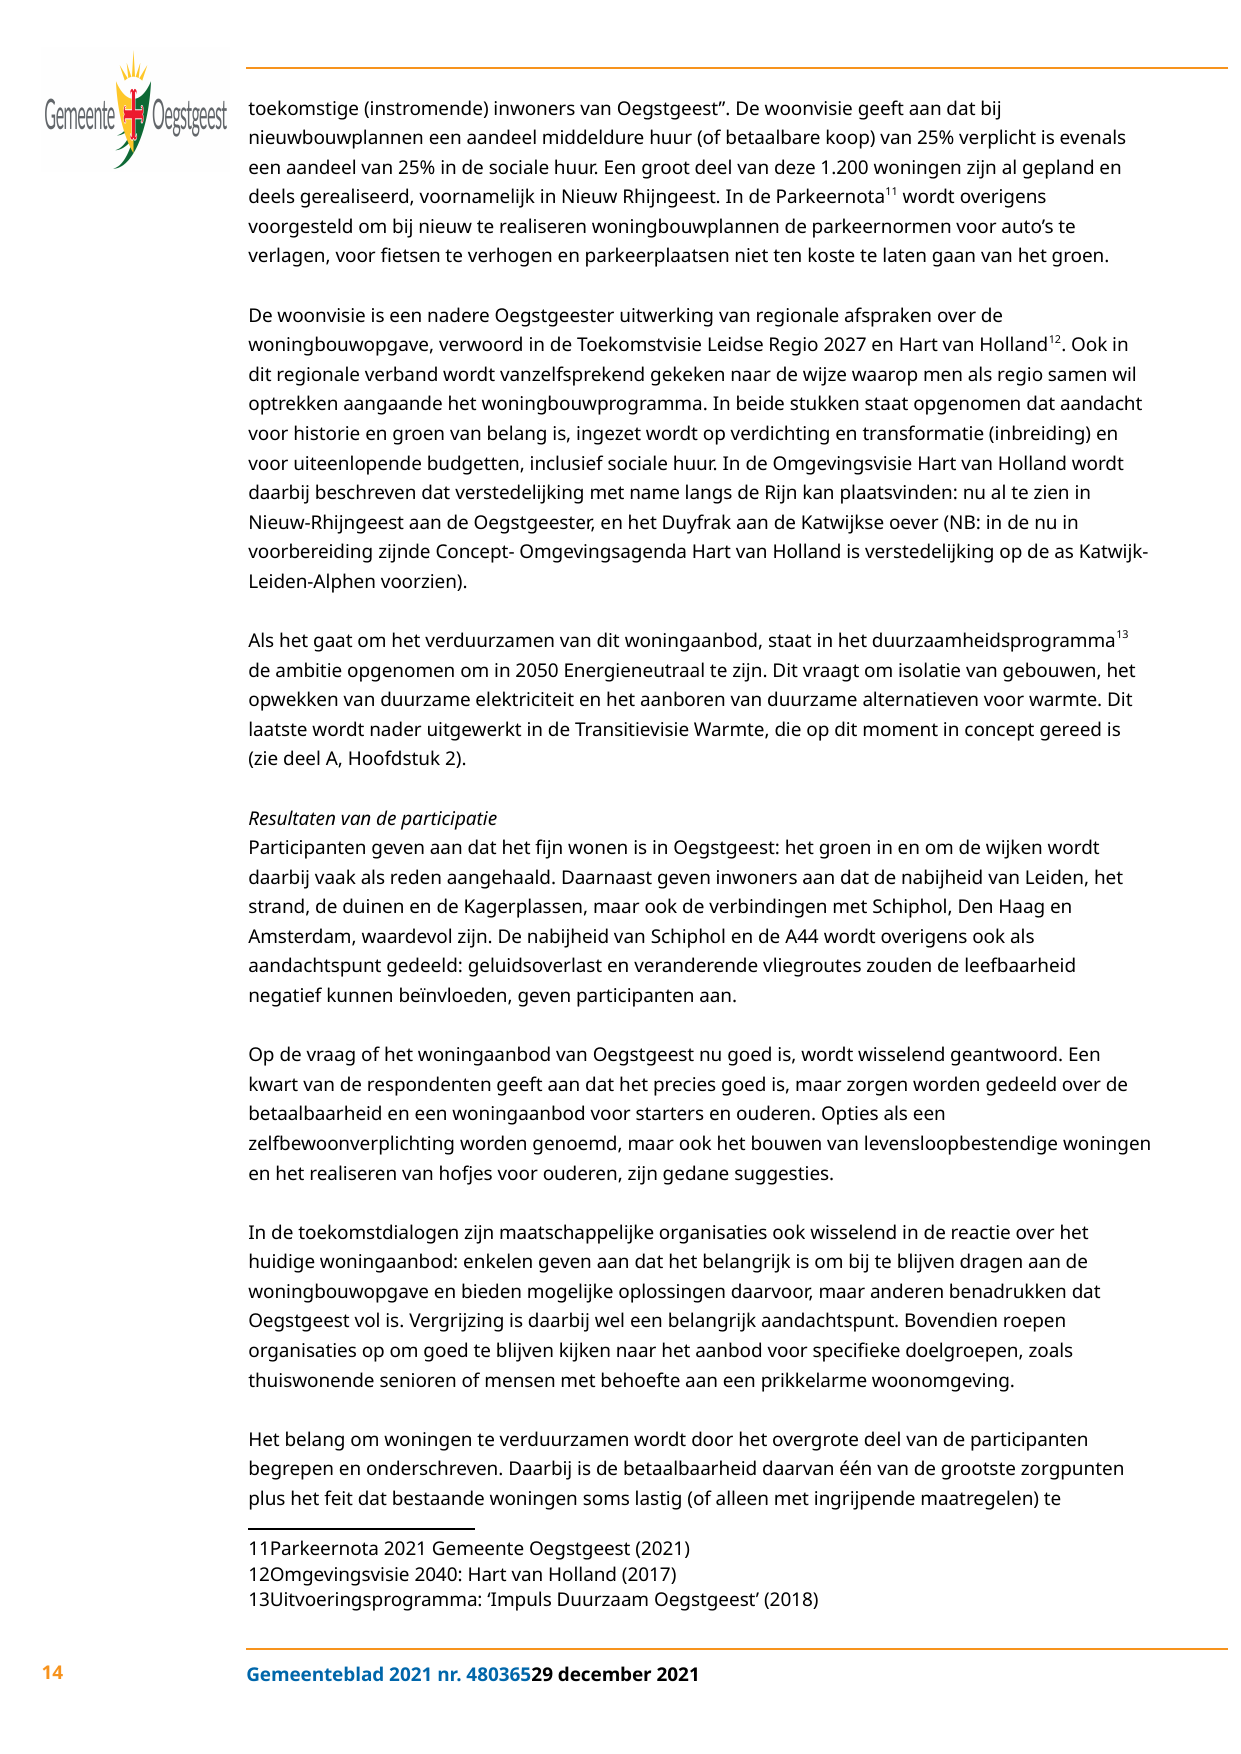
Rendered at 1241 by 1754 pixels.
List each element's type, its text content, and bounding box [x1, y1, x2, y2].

text De woonvisie is een nadere Oegstgeester uitwerking van regionale afspraken over de woningbouwopgave, verwoord in de Toekomstvisie Leidse Regio 2027 en Hart van Holland. Ook in dit regionale verband wordt vanzelfsprekend gekeken naar de wijze waarop men als regio samen wil optrekken aangaande het woningbouwprogramma. In beide stukken staat opgenomen dat aandacht voor historie en groen van belang is, ingezet wordt op verdichting en transformatie (inbreiding) en voor uiteenlopende budgetten, inclusief sociale huur. In de Omgevingsvisie Hart van Holland wordt daarbij beschreven dat verstedelijking met name langs de Rijn kan plaatsvinden: nu al te zien in Nieuw-Rhijngeest aan de Oegstgeester, en het Duyfrak aan de Katwijkse oever (NB: in de nu in voorbereiding zijnde Concept- Omgevingsagenda Hart van Holland is verstedelijking op de as Katwijk-Leiden-Alphen voorzien). [248, 302, 1152, 594]
text Op de vraag of het woningaanbod van Oegstgeest nu goed is, wordt wisselend geantwoord. Een kwart van de respondenten geeft aan dat het precies goed is, maar zorgen worden gedeeld over de betaalbaarheid en een woningaanbod voor starters en ouderen. Opties als een zelfbewoonverplichting worden genoemd, maar ook het bouwen van levensloopbestendige woningen en het realiseren van hofjes voor ouderen, zijn gedane suggesties. [248, 1041, 1152, 1186]
text toekomstige (instromende) inwoners van Oegstgeest”. De woonvisie geeft aan dat bij nieuwbouwplannen een aandeel middeldure huur (of betaalbare koop) van 25% verplicht is evenals een aandeel van 25% in de sociale huur. Een groot deel van deze 1.200 woningen zijn al gepland en deels gerealiseerd, voornamelijk in Nieuw Rhijngeest. In de Parkeernota wordt overigens voorgesteld om bij nieuw te realiseren woningbouwplannen de parkeernormen voor auto’s te verlagen, voor fietsen te verhogen en parkeerplaatsen niet ten koste te laten gaan van het groen. [248, 95, 1152, 268]
text Parkeernota 2021 Gemeente Oegstgeest (2021) [248, 1535, 1152, 1561]
text Uitvoeringsprogramma: ‘Impuls Duurzaam Oegstgeest’ (2018) [248, 1586, 1152, 1612]
text In de toekomstdialogen zijn maatschappelijke organisaties ook wisselend in de reactie over het huidige woningaanbod: enkelen geven aan dat het belangrijk is om bij te blijven dragen aan de woningbouwopgave en bieden mogelijke oplossingen daarvoor, maar anderen benadrukken dat Oegstgeest vol is. Vergrijzing is daarbij wel een belangrijk aandachtspunt. Bovendien roepen organisaties op om goed te blijven kijken naar het aanbod voor specifieke doelgroepen, zoals thuiswonende senioren of mensen met behoefte aan een prikkelarme woonomgeving. [248, 1219, 1152, 1393]
picture [41, 47, 231, 172]
text Als het gaat om het verduurzamen van dit woningaanbod, staat in het duurzaamheidsprogramma de ambitie opgenomen om in 2050 Energieneutraal te zijn. Dit vraagt om isolatie van gebouwen, het opwekken van duurzame elektriciteit en het aanboren van duurzame alternatieven voor warmte. Dit laatste wordt nader uitgewerkt in de Transitievisie Warmte, die op dit moment in concept gereed is (zie deel A, Hoofdstuk 2). [248, 627, 1152, 771]
text Participanten geven aan dat het fijn wonen is in Oegstgeest: het groen in en om de wijken wordt daarbij vaak als reden aangehaald. Daarnaast geven inwoners aan dat de nabijheid van Leiden, het strand, de duinen en de Kagerplassen, maar ook de verbindingen met Schiphol, Den Haag en Amsterdam, waardevol zijn. De nabijheid van Schiphol en de A44 wordt overigens ook als aandachtspunt gedeeld: geluidsoverlast en veranderende vliegroutes zouden de leefbaarheid negatief kunnen beïnvloeden, geven participanten aan. [248, 834, 1152, 1008]
text Het belang om woningen te verduurzamen wordt door het overgrote deel van de participanten begrepen en onderschreven. Daarbij is de betaalbaarheid daarvan één van de grootste zorgpunten plus het feit dat bestaande woningen soms lastig (of alleen met ingrijpende maatregelen) te [248, 1426, 1152, 1511]
text Resultaten van de participatie [248, 805, 1152, 831]
text Omgevingsvisie 2040: Hart van Holland (2017) [248, 1561, 1152, 1586]
